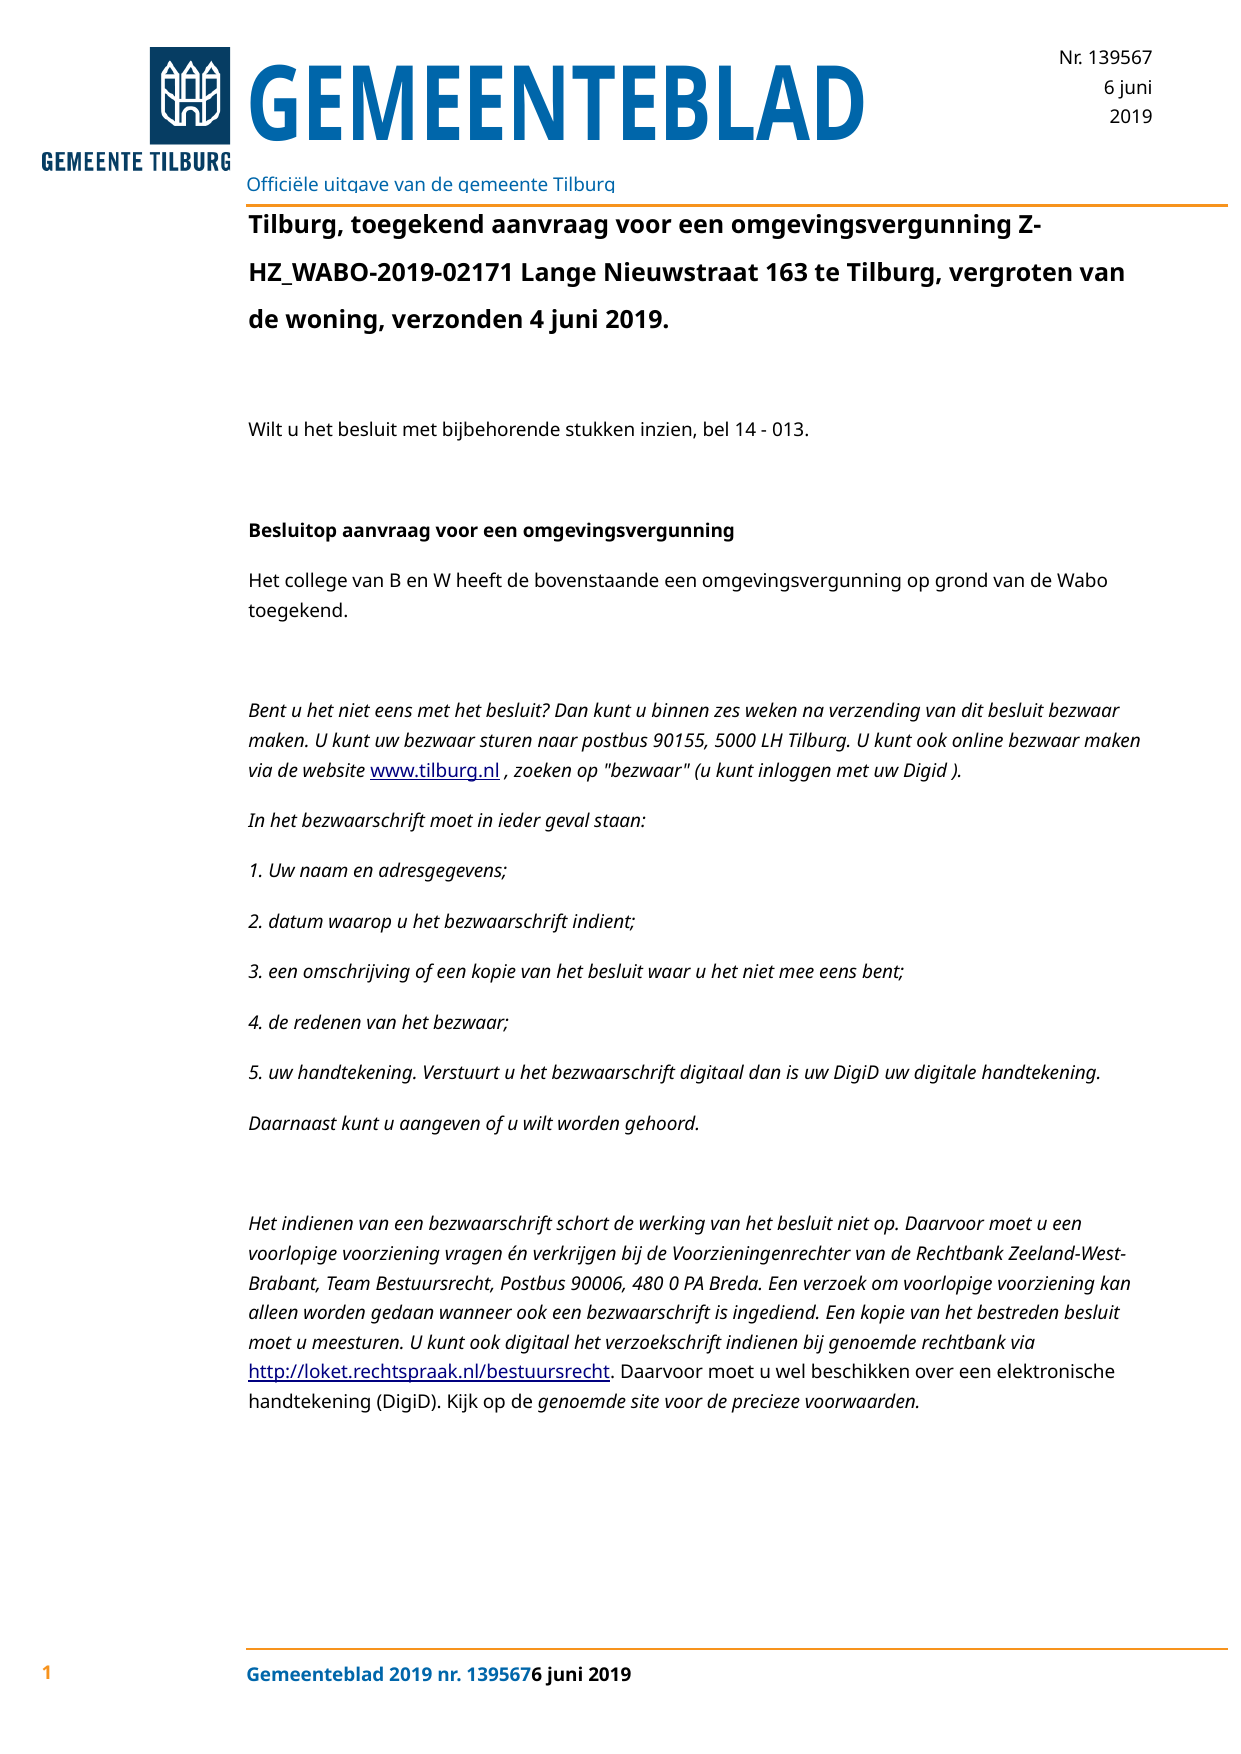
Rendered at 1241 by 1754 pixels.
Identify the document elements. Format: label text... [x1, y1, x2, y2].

text 1. Uw naam en adresgegevens; [248, 858, 1152, 883]
text Het college van B en W heeft de bovenstaande een omgevingsvergunning op grond van de Wabo toegekend. [248, 567, 1152, 622]
text 3. een omschrijving of een kopie van het besluit waar u het niet mee eens bent; [248, 958, 1152, 984]
text 2. datum waarop u het bezwaarschrift indient; [248, 908, 1152, 934]
text Bent u het niet eens met het besluit? Dan kunt u binnen zes weken na verzending van dit besluit bezwaar maken. U kunt uw bezwaar sturen naar postbus 90155, 5000 LH Tilburg. U kunt ook online bezwaar maken via de website www.tilburg.nl , zoeken op "bezwaar" (u kunt inloggen met uw Digid ). [248, 698, 1152, 782]
text Daarnaast kunt u aangeven of u wilt worden gehoord. [248, 1110, 1152, 1135]
text Tilburg, toegekend aanvraag voor een omgevingsvergunning Z-HZ_WABO-2019-02171 Lange Nieuwstraat 163 te Tilburg, vergroten van de woning, verzonden 4 juni 2019. [248, 207, 1152, 336]
text In het bezwaarschrift moet in ieder geval staan: [248, 807, 1152, 833]
picture [41, 47, 231, 172]
text 4. de redenen van het bezwaar; [248, 1009, 1152, 1034]
text Besluitop aanvraag voor een omgevingsvergunning [248, 517, 1152, 542]
text Het indienen van een bezwaarschrift schort de werking van het besluit niet op. Daarvoor moet u een voorlopige voorziening vragen én verkrijgen bij de Voorzieningenrechter van de Rechtbank Zeeland-West-Brabant, Team Bestuursrecht, Postbus 90006, 480 0 PA Breda. Een verzoek om voorlopige voorziening kan alleen worden gedaan wanneer ook een bezwaarschrift is ingediend. Een kopie van het bestreden besluit moet u meesturen. U kunt ook digitaal het verzoekschrift indienen bij genoemde rechtbank via http://loket.rechtspraak.nl/bestuursrecht. Daarvoor moet u wel beschikken over een elektronische handtekening (DigiD). Kijk op de genoemde site voor de precieze voorwaarden. [248, 1211, 1152, 1414]
text Wilt u het besluit met bijbehorende stukken inzien, bel 14 - 013. [248, 416, 1152, 442]
text 5. uw handtekening. Verstuurt u het bezwaarschrift digitaal dan is uw DigiD uw digitale handtekening. [248, 1059, 1152, 1085]
